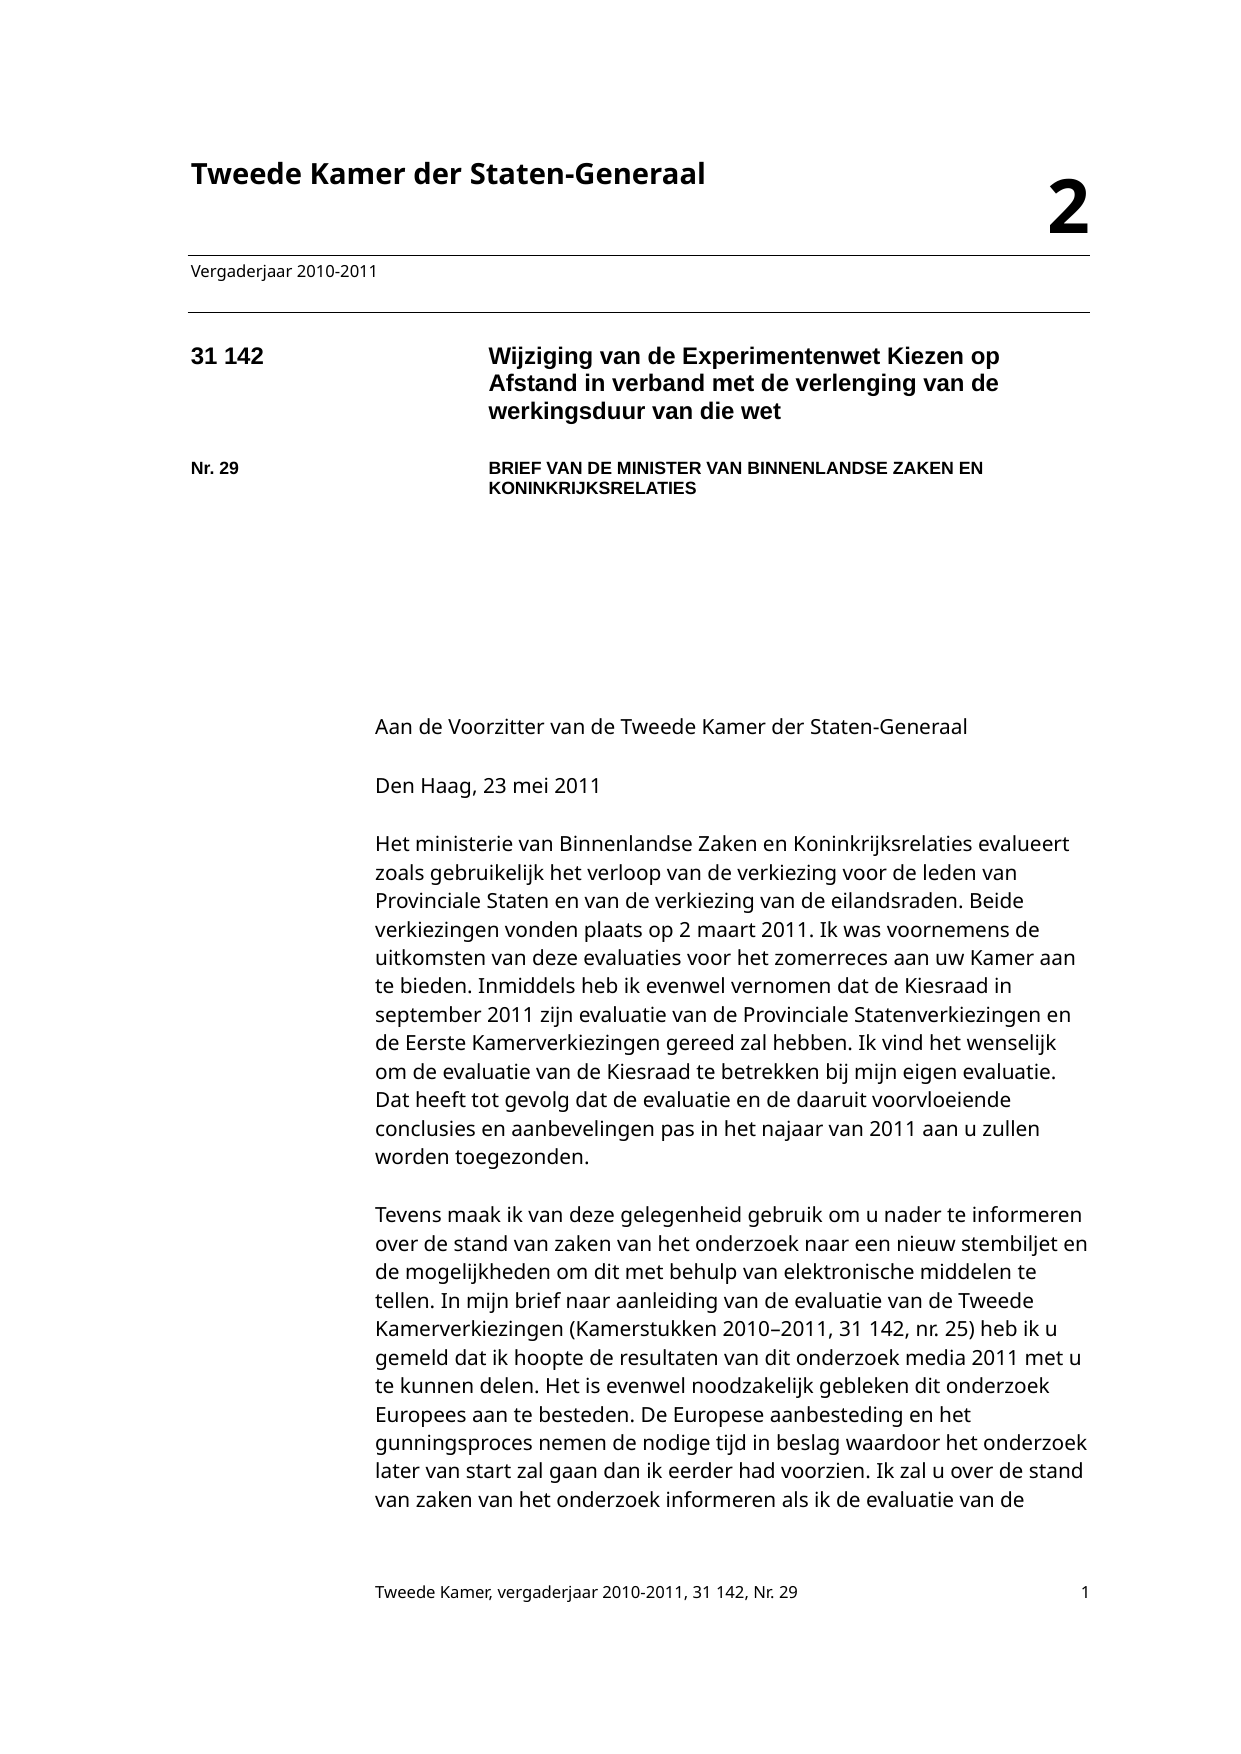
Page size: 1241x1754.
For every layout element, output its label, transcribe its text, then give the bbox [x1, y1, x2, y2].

table_cell [485, 256, 1090, 312]
table_header Tweede Kamer der Staten-Generaal [188, 150, 909, 255]
table_cell Wijziging van de Experimentenwet Kiezen op Afstand in verband met de verlenging van de werkingsduur van die wet [485, 339, 1090, 454]
text Aan de Voorzitter van de Tweede Kamer der Staten-Generaal [375, 712, 1090, 741]
text Den Haag, 23 mei 2011 [375, 771, 1090, 799]
text Het ministerie van Binnenlandse Zaken en Koninkrijksrelaties evalueert zoals gebruikelijk het verloop van de verkiezing voor de leden van Provinciale Staten en van de verkiezing van de eilandsraden. Beide verkiezingen vonden plaats op 2 maart 2011. Ik was voornemens de uitkomsten van deze evaluaties voor het zomerreces aan uw Kamer aan te bieden. Inmiddels heb ik evenwel vernomen dat de Kiesraad in september 2011 zijn evaluatie van de Provinciale Statenverkiezingen en de Eerste Kamerverkiezingen gereed zal hebben. Ik vind het wenselijk om de evaluatie van de Kiesraad te betrekken bij mijn eigen evaluatie. Dat heeft tot gevolg dat de evaluatie en de daaruit voorvloeiende conclusies en aanbevelingen pas in het najaar van 2011 aan u zullen worden toegezonden. [375, 829, 1090, 1171]
table_cell Nr. 29 [188, 455, 485, 594]
table_header 2 [910, 150, 1090, 255]
table_cell Vergaderjaar 2010-2011 [188, 256, 485, 312]
table_cell BRIEF VAN DE MINISTER VAN BINNENLANDSE ZAKEN EN KONINKRIJKSRELATIES [485, 455, 1090, 594]
text Tevens maak ik van deze gelegenheid gebruik om u nader te informeren over de stand van zaken van het onderzoek naar een nieuw stembiljet en de mogelijkheden om dit met behulp van elektronische middelen te tellen. In mijn brief naar aanleiding van de evaluatie van de Tweede Kamerverkiezingen (Kamerstukken 2010–2011, 31 142, nr. 25) heb ik u gemeld dat ik hoopte de resultaten van dit onderzoek media 2011 met u te kunnen delen. Het is evenwel noodzakelijk gebleken dit onderzoek Europees aan te besteden. De Europese aanbesteding en het gunningsproces nemen de nodige tijd in beslag waardoor het onderzoek later van start zal gaan dan ik eerder had voorzien. Ik zal u over de stand van zaken van het onderzoek informeren als ik de evaluatie van de [375, 1201, 1090, 1513]
table_cell 31 142 [188, 339, 485, 454]
table_cell [188, 313, 485, 339]
table_cell [485, 313, 1090, 339]
